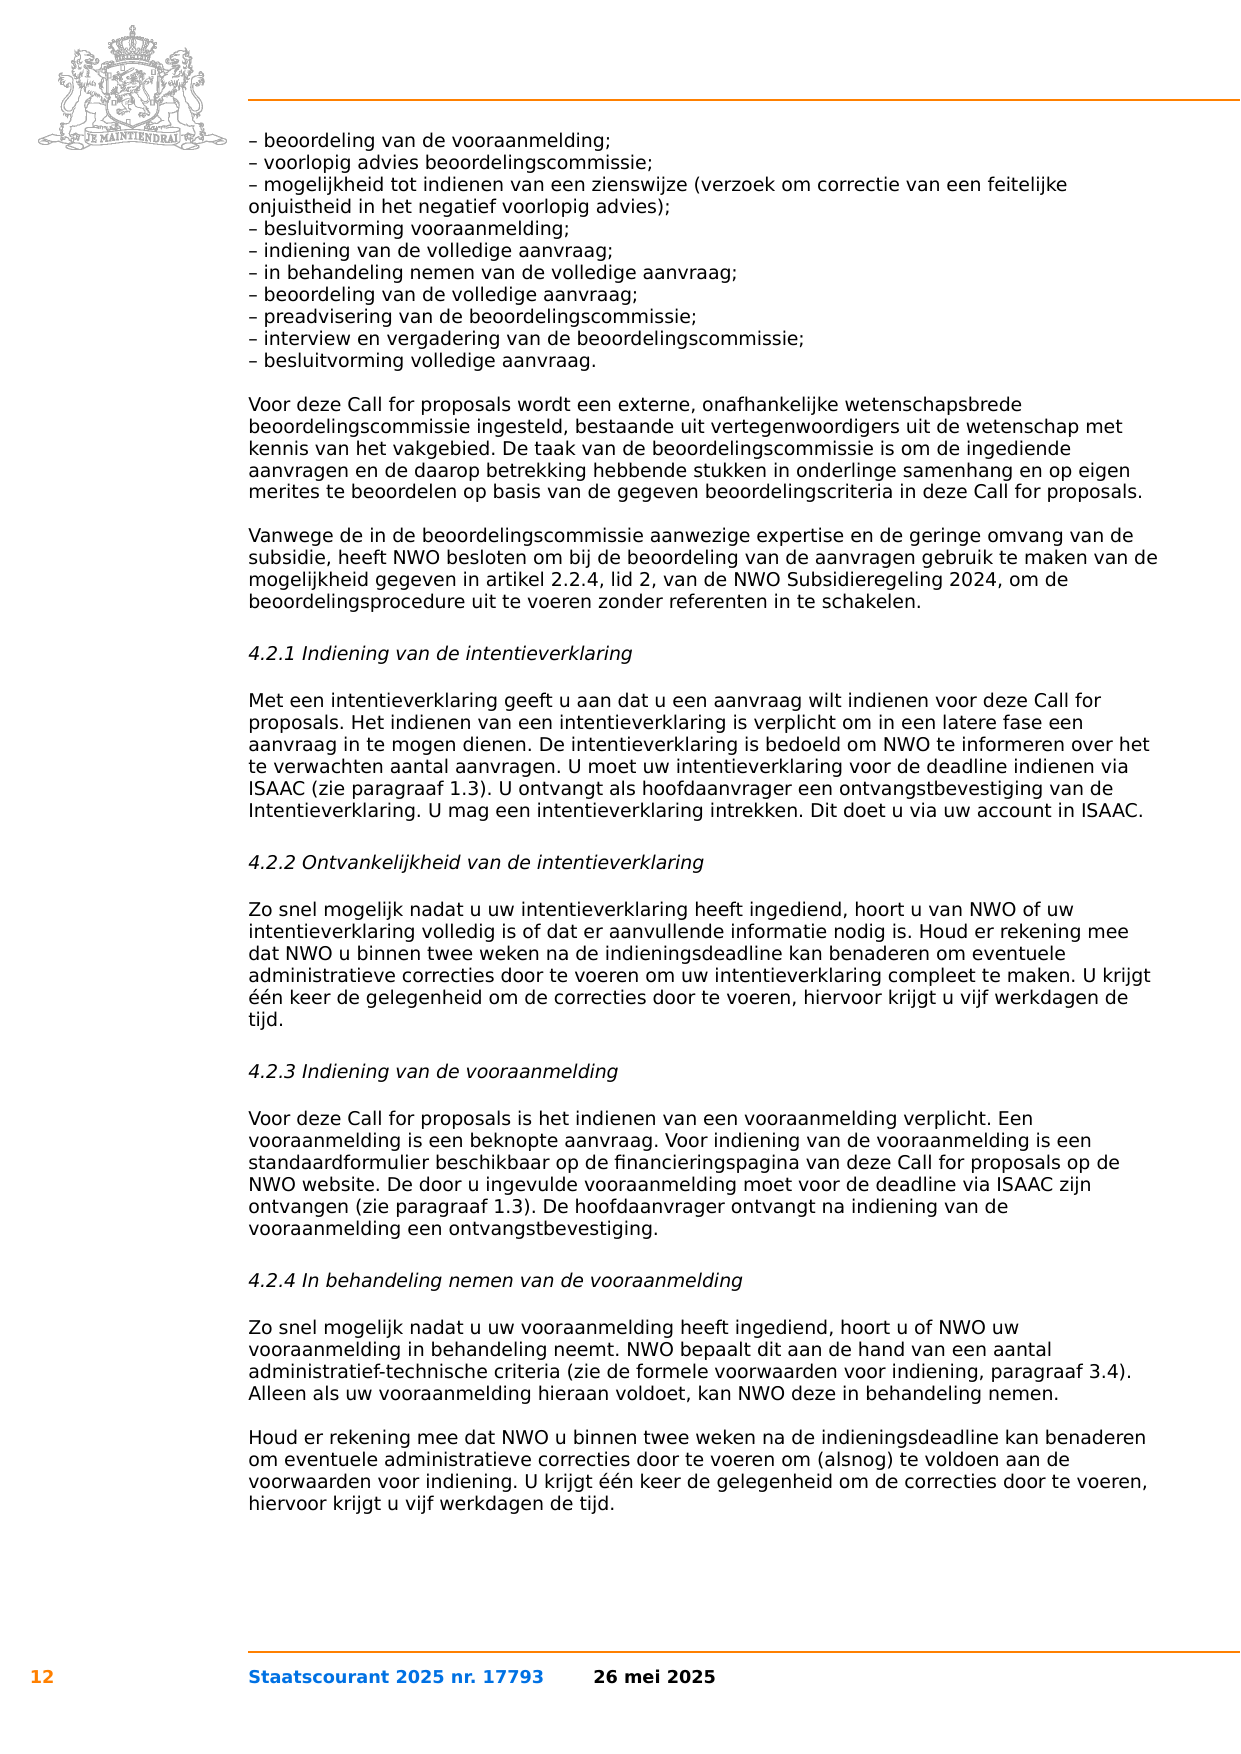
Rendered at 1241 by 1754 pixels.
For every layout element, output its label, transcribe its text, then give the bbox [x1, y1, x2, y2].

subtitle 4.2.4 In behandeling nemen van de vooraanmelding [248, 1270, 1163, 1292]
subtitle 4.2.1 Indiening van de intentieverklaring [248, 643, 1163, 665]
text Vanwege de in de beoordelingscommissie aanwezige expertise en de geringe omvang van de subsidie, heeft NWO besloten om bij de beoordeling van de aanvragen gebruik te maken van de mogelijkheid gegeven in artikel 2.2.4, lid 2, van de NWO Subsidieregeling 2024, om de beoordelingsprocedure uit te voeren zonder referenten in te schakelen. [248, 525, 1163, 613]
text Houd er rekening mee dat NWO u binnen twee weken na de indieningsdeadline kan benaderen om eventuele administratieve correcties door te voeren om (alsnog) te voldoen aan de voorwaarden voor indiening. U krijgt één keer de gelegenheid om de correcties door te voeren, hiervoor krijgt u vijf werkdagen de tijd. [248, 1427, 1163, 1514]
text – in behandeling nemen van de volledige aanvraag; [248, 262, 1163, 284]
text – interview en vergadering van de beoordelingscommissie; [248, 328, 1163, 350]
text Voor deze Call for proposals wordt een externe, onafhankelijke wetenschapsbrede beoordelingscommissie ingesteld, bestaande uit vertegenwoordigers uit de wetenschap met kennis van het vakgebied. De taak van de beoordelingscommissie is om de ingediende aanvragen en de daarop betrekking hebbende stukken in onderlinge samenhang en op eigen merites te beoordelen op basis van de gegeven beoordelingscriteria in deze Call for proposals. [248, 393, 1163, 503]
text Zo snel mogelijk nadat u uw intentieverklaring heeft ingediend, hoort u van NWO of uw intentieverklaring volledig is of dat er aanvullende informatie nodig is. Houd er rekening mee dat NWO u binnen twee weken na de indieningsdeadline kan benaderen om eventuele administratieve correcties door te voeren om uw intentieverklaring compleet te maken. U krijgt één keer de gelegenheid om de correcties door te voeren, hiervoor krijgt u vijf werkdagen de tijd. [248, 899, 1163, 1031]
text – besluitvorming volledige aanvraag. [248, 350, 1163, 372]
text Zo snel mogelijk nadat u uw vooraanmelding heeft ingediend, hoort u of NWO uw vooraanmelding in behandeling neemt. NWO bepaalt dit aan de hand van een aantal administratief-technische criteria (zie de formele voorwaarden voor indiening, paragraaf 3.4). Alleen als uw vooraanmelding hieraan voldoet, kan NWO deze in behandeling nemen. [248, 1317, 1163, 1405]
text – preadvisering van de beoordelingscommissie; [248, 306, 1163, 328]
text – besluitvorming vooraanmelding; [248, 218, 1163, 240]
text – beoordeling van de vooraanmelding; [248, 130, 1163, 152]
picture [38, 25, 227, 150]
text Met een intentieverklaring geeft u aan dat u een aanvraag wilt indienen voor deze Call for proposals. Het indienen van een intentieverklaring is verplicht om in een latere fase een aanvraag in te mogen dienen. De intentieverklaring is bedoeld om NWO te informeren over het te verwachten aantal aanvragen. U moet uw intentieverklaring voor de deadline indienen via ISAAC (zie paragraaf 1.3). U ontvangt als hoofdaanvrager een ontvangstbevestiging van de Intentieverklaring. U mag een intentieverklaring intrekken. Dit doet u via uw account in ISAAC. [248, 690, 1163, 822]
subtitle 4.2.2 Ontvankelijkheid van de intentieverklaring [248, 852, 1163, 874]
text Voor deze Call for proposals is het indienen van een vooraanmelding verplicht. Een vooraanmelding is een beknopte aanvraag. Voor indiening van de vooraanmelding is een standaardformulier beschikbaar op de financieringspagina van deze Call for proposals op de NWO website. De door u ingevulde vooraanmelding moet voor de deadline via ISAAC zijn ontvangen (zie paragraaf 1.3). De hoofdaanvrager ontvangt na indiening van de vooraanmelding een ontvangstbevestiging. [248, 1108, 1163, 1240]
text – voorlopig advies beoordelingscommissie; [248, 152, 1163, 174]
subtitle 4.2.3 Indiening van de vooraanmelding [248, 1061, 1163, 1083]
text – indiening van de volledige aanvraag; [248, 240, 1163, 262]
text – mogelijkheid tot indienen van een zienswijze (verzoek om correctie van een feitelijke onjuistheid in het negatief voorlopig advies); [248, 174, 1163, 218]
text – beoordeling van de volledige aanvraag; [248, 284, 1163, 306]
